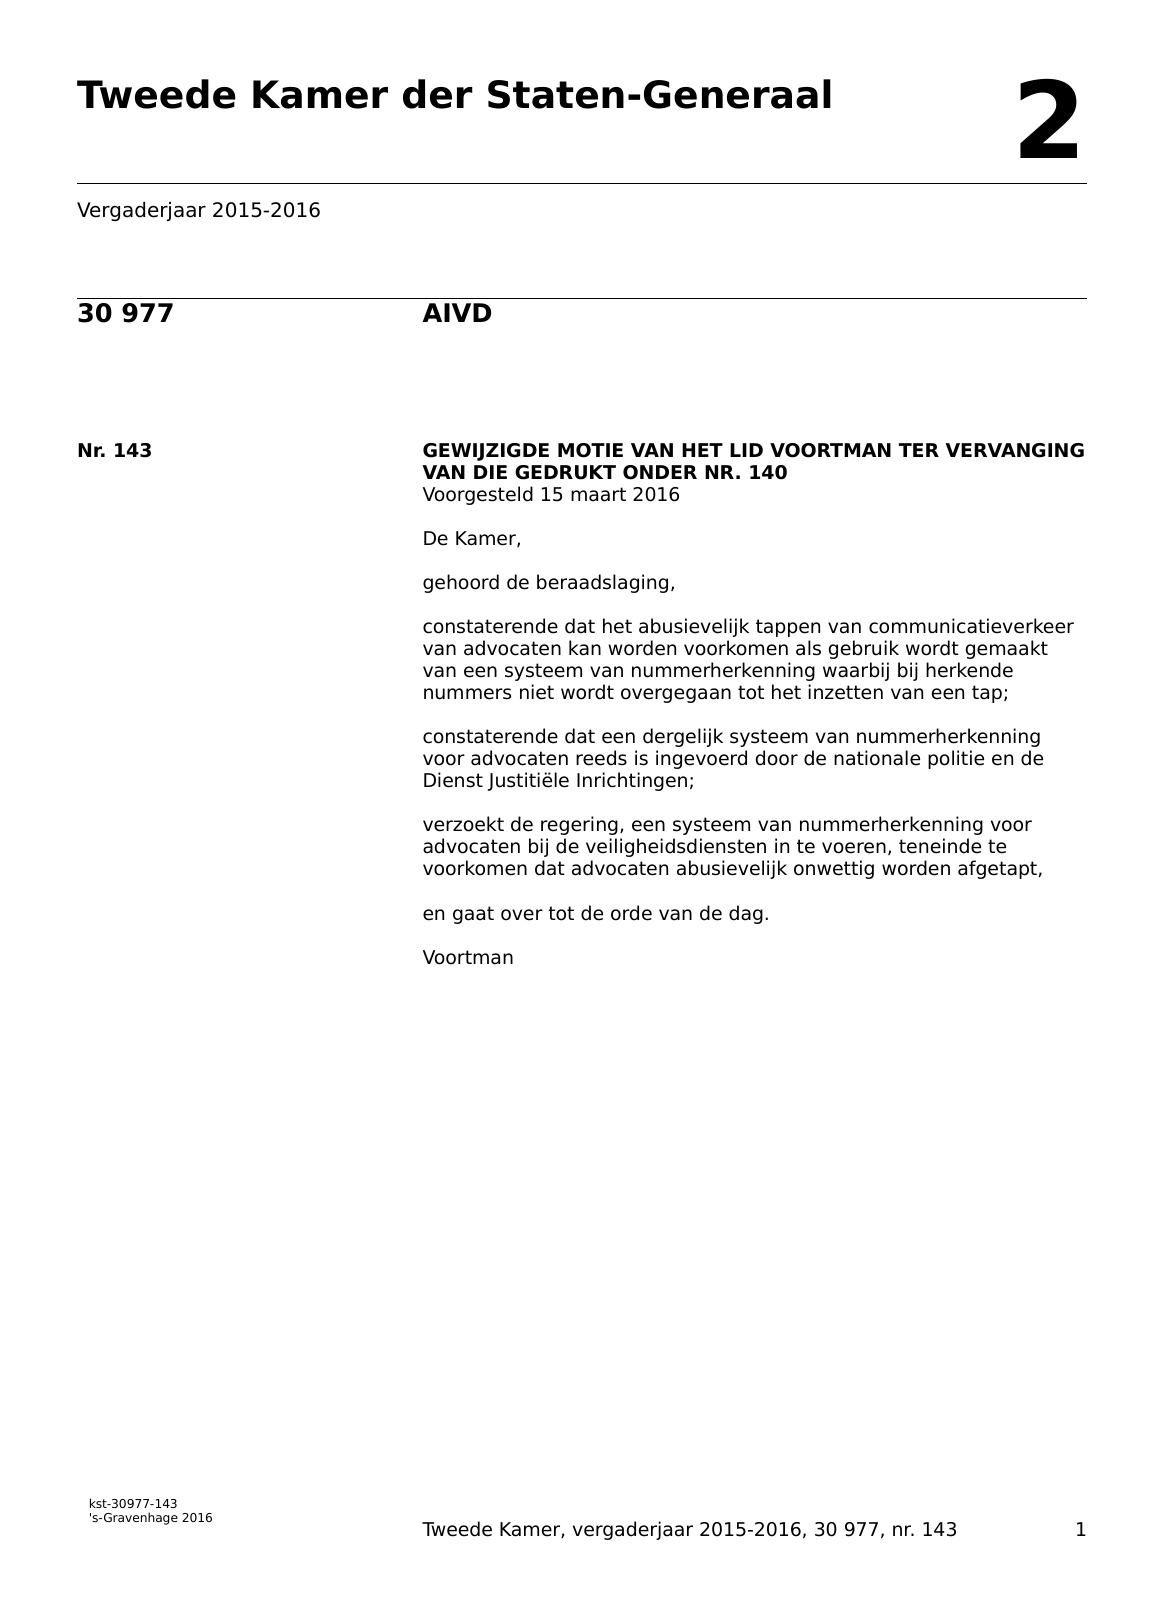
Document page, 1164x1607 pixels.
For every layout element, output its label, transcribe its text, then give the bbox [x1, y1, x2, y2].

text Voortman [422, 947, 1087, 969]
table_header 2 [886, 59, 1087, 183]
text 's-Gravenhage 2016 [88, 1511, 323, 1525]
text verzoekt de regering, een systeem van nummerherkenning voor advocaten bij de veiligheidsdiensten in te voeren, teneinde te voorkomen dat advocaten abusievelijk onwettig worden afgetapt, [422, 814, 1087, 880]
text De Kamer, [422, 528, 1087, 550]
text kst-30977-143 [88, 1497, 323, 1511]
text en gaat over tot de orde van de dag. [422, 902, 1087, 924]
subtitle Nr. 143 GEWIJZIGDE MOTIE VAN HET LID VOORTMAN TER VERVANGING VAN DIE GEDRUKT ONDER NR. 140 [77, 440, 1087, 484]
text constaterende dat een dergelijk systeem van nummerherkenning voor advocaten reeds is ingevoerd door de nationale politie en de Dienst Justitiële Inrichtingen; [422, 726, 1087, 792]
text gehoord de beraadslaging, [422, 572, 1087, 594]
table_cell Vergaderjaar 2015-2016 [77, 184, 1087, 298]
subtitle 30 977 AIVD [77, 299, 1087, 329]
text constaterende dat het abusievelijk tappen van communicatieverkeer van advocaten kan worden voorkomen als gebruik wordt gemaakt van een systeem van nummerherkenning waarbij bij herkende nummers niet wordt overgegaan tot het inzetten van een tap; [422, 616, 1087, 704]
text Voorgesteld 15 maart 2016 [422, 484, 1087, 506]
table_header Tweede Kamer der Staten-Generaal [77, 59, 886, 183]
